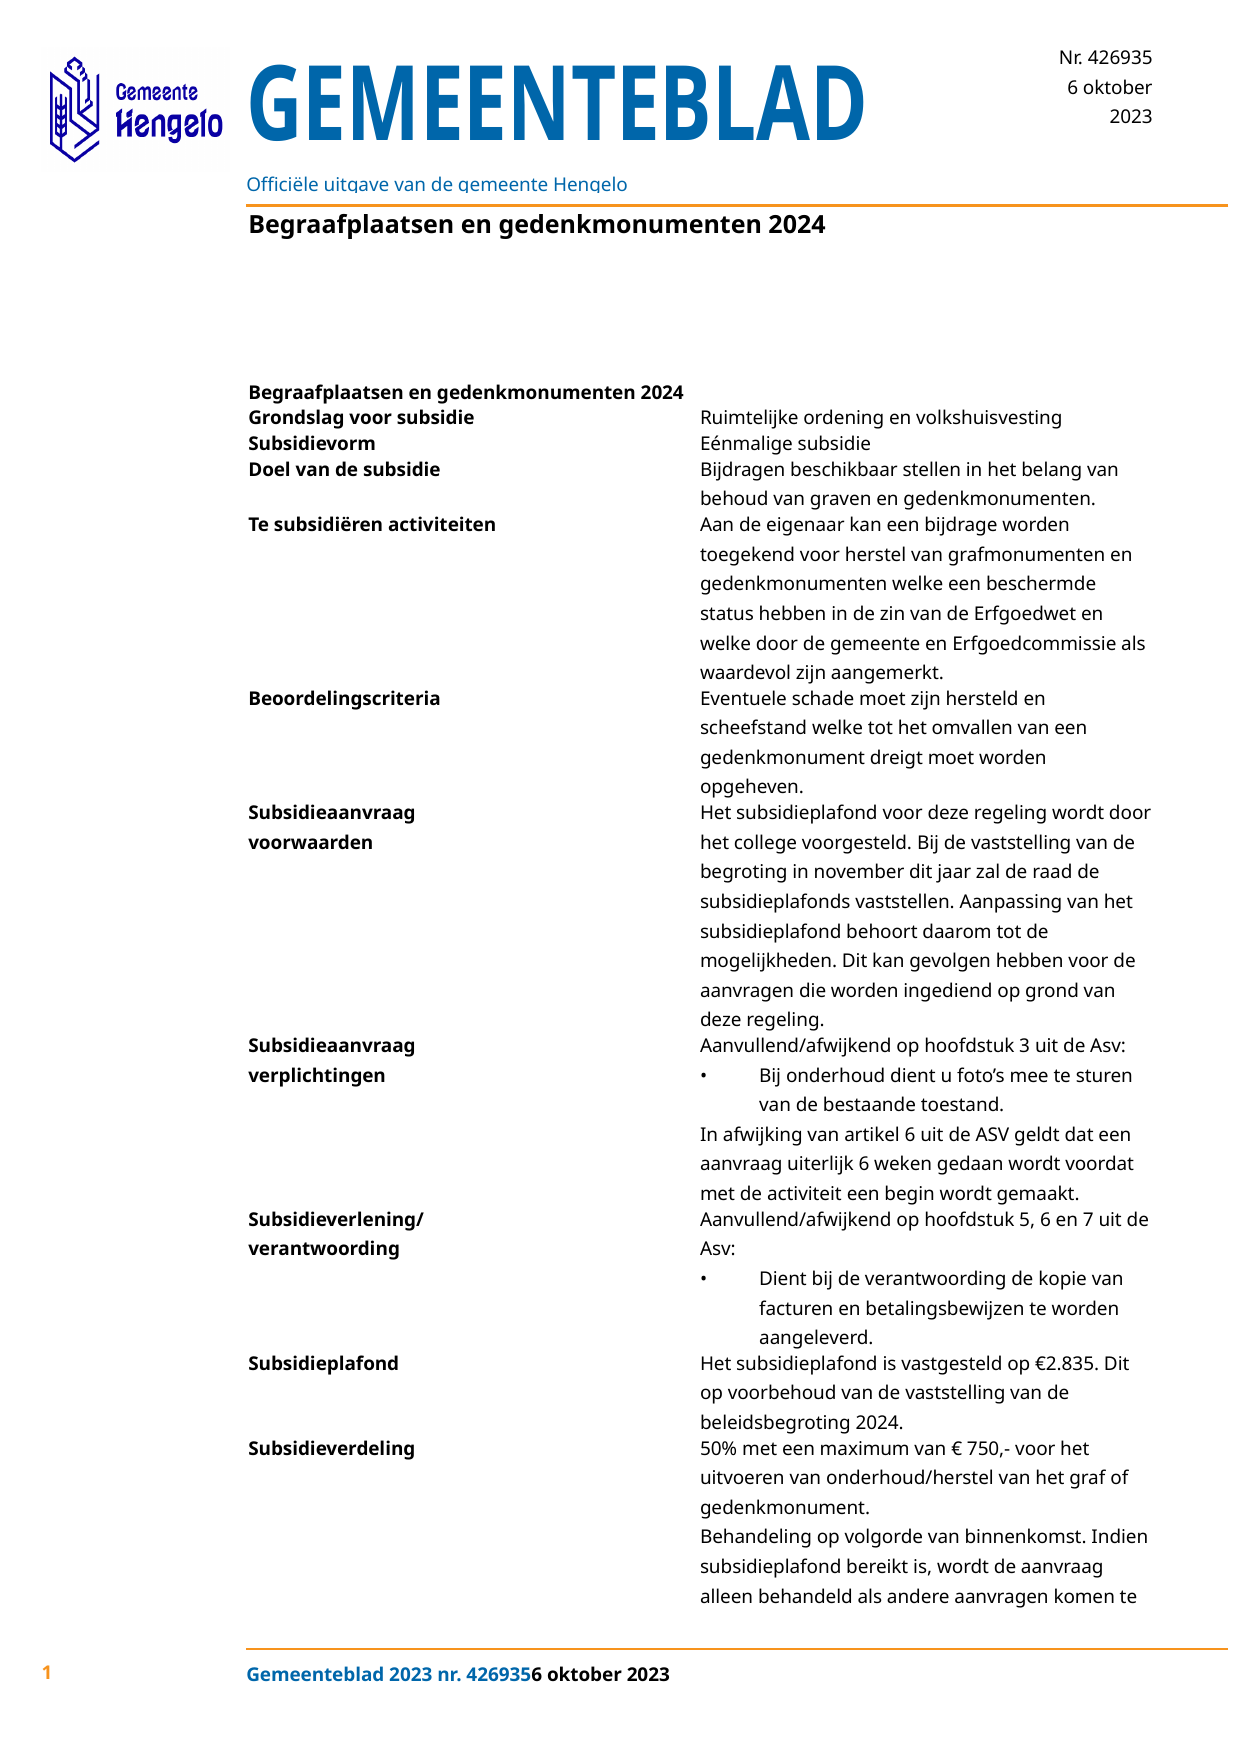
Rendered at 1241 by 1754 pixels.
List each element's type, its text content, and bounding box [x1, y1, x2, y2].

table_cell Bijdragen beschikbaar stellen in het belang van behoud van graven en gedenkmonumenten. [700, 456, 1152, 511]
text Begraafplaatsen en gedenkmonumenten 2024 [248, 207, 1152, 241]
table_cell Doel van de subsidie [248, 456, 700, 511]
table_cell Aanvullend/afwijkend op hoofdstuk 3 uit de Asv: Bij onderhoud dient u foto’s mee te sturen van de bestaande toestand. In afwijking van artikel 6 uit de ASV geldt dat een aanvraag uiterlijk 6 weken gedaan wordt voordat met de activiteit een begin wordt gemaakt. [700, 1032, 1152, 1206]
table_cell Aanvullend/afwijkend op hoofdstuk 5, 6 en 7 uit de Asv: Dient bij de verantwoording de kopie van facturen en betalingsbewijzen te worden aangeleverd. [700, 1206, 1152, 1350]
table_cell Subsidieverlening/ verantwoording [248, 1206, 700, 1350]
table_cell Eénmalige subsidie [700, 430, 1152, 456]
table_cell Aan de eigenaar kan een bijdrage worden toegekend voor herstel van grafmonumenten en gedenkmonumenten welke een beschermde status hebben in de zin van de Erfgoedwet en welke door de gemeente en Erfgoedcommissie als waardevol zijn aangemerkt. [700, 511, 1152, 685]
table_cell Te subsidiëren activiteiten [248, 511, 700, 685]
table_cell Het subsidieplafond is vastgesteld op €2.835. Dit op voorbehoud van de vaststelling van de beleidsbegroting 2024. [700, 1350, 1152, 1435]
picture [41, 47, 231, 172]
table_cell Subsidieplafond [248, 1350, 700, 1435]
table_cell Subsidieaanvraag verplichtingen [248, 1032, 700, 1206]
table_cell Grondslag voor subsidie [248, 405, 700, 430]
table_cell Eventuele schade moet zijn hersteld en scheefstand welke tot het omvallen van een gedenkmonument dreigt moet worden opgeheven. [700, 685, 1152, 799]
table_cell Ruimtelijke ordening en volkshuisvesting [700, 405, 1152, 430]
table_cell Het subsidieplafond voor deze regeling wordt door het college voorgesteld. Bij de vaststelling van de begroting in november dit jaar zal de raad de subsidieplafonds vaststellen. Aanpassing van het subsidieplafond behoort daarom tot de mogelijkheden. Dit kan gevolgen hebben voor de aanvragen die worden ingediend op grond van deze regeling. [700, 800, 1152, 1032]
table_cell Subsidievorm [248, 430, 700, 456]
table_cell Beoordelingscriteria [248, 685, 700, 799]
table_cell Subsidieverdeling [248, 1435, 700, 1608]
table_header Begraafplaatsen en gedenkmonumenten 2024 [248, 379, 1152, 404]
table_cell 50% met een maximum van € 750,- voor het uitvoeren van onderhoud/herstel van het graf of gedenkmonument. Behandeling op volgorde van binnenkomst. Indien subsidieplafond bereikt is, wordt de aanvraag alleen behandeld als andere aanvragen komen te [700, 1435, 1152, 1608]
table_cell Subsidieaanvraag voorwaarden [248, 800, 700, 1032]
